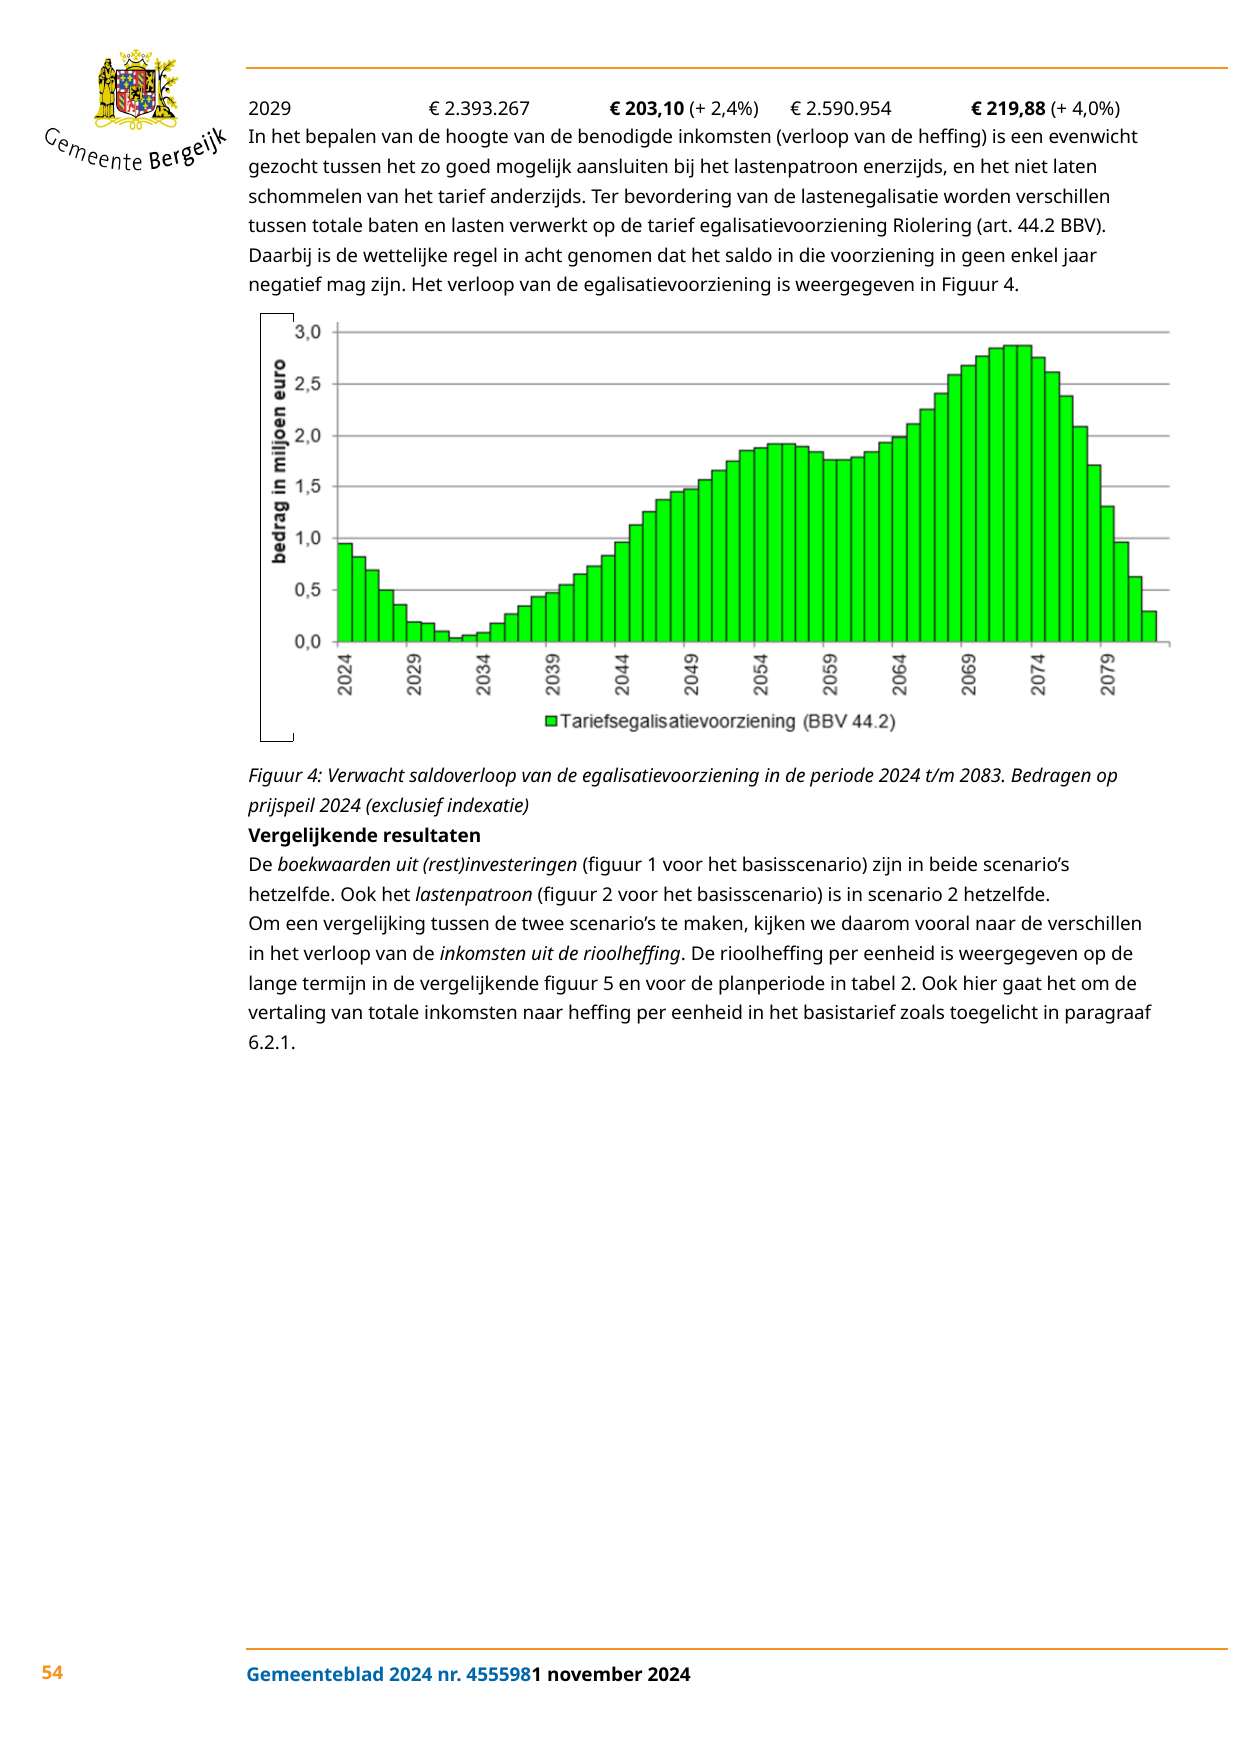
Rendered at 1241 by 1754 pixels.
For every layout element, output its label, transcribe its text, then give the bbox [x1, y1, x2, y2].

table_cell € 219,88 (+ 4,0%) [971, 95, 1152, 121]
table_cell 2029 [248, 95, 429, 121]
table_cell € 2.590.954 [790, 95, 971, 121]
picture [268, 322, 1173, 733]
text In het bepalen van de hoogte van de benodigde inkomsten (verloop van de heffing) is een evenwicht gezocht tussen het zo goed mogelijk aansluiten bij het lastenpatroon enerzijds, en het niet laten schommelen van het tarief anderzijds. Ter bevordering van de lastenegalisatie worden verschillen tussen totale baten en lasten verwerkt op de tarief egalisatievoorziening Riolering (art. 44.2 BBV). Daarbij is de wettelijke regel in acht genomen dat het saldo in die voorziening in geen enkel jaar negatief mag zijn. Het verloop van de egalisatievoorziening is weergegeven in Figuur 4. [248, 124, 1152, 297]
text Vergelijkende resultaten [248, 822, 1152, 848]
text Figuur 4: Verwacht saldoverloop van de egalisatievoorziening in de periode 2024 t/m 2083. Bedragen op prijspeil 2024 (exclusief indexatie) [248, 763, 1152, 818]
table_cell € 2.393.267 [429, 95, 609, 121]
table_cell € 203,10 (+ 2,4%) [609, 95, 790, 121]
text Om een vergelijking tussen de twee scenario’s te maken, kijken we daarom vooral naar de verschillen in het verloop van de inkomsten uit de rioolheffing. De rioolheffing per eenheid is weergegeven op de lange termijn in de vergelijkende figuur 5 en voor de planperiode in tabel 2. Ook hier gaat het om de vertaling van totale inkomsten naar heffing per eenheid in het basistarief zoals toegelicht in paragraaf 6.2.1. [248, 911, 1152, 1055]
picture [41, 47, 231, 172]
text De boekwaarden uit (rest)investeringen (figuur 1 voor het basisscenario) zijn in beide scenario’s hetzelfde. Ook het lastenpatroon (figuur 2 voor het basisscenario) is in scenario 2 hetzelfde. [248, 851, 1152, 907]
